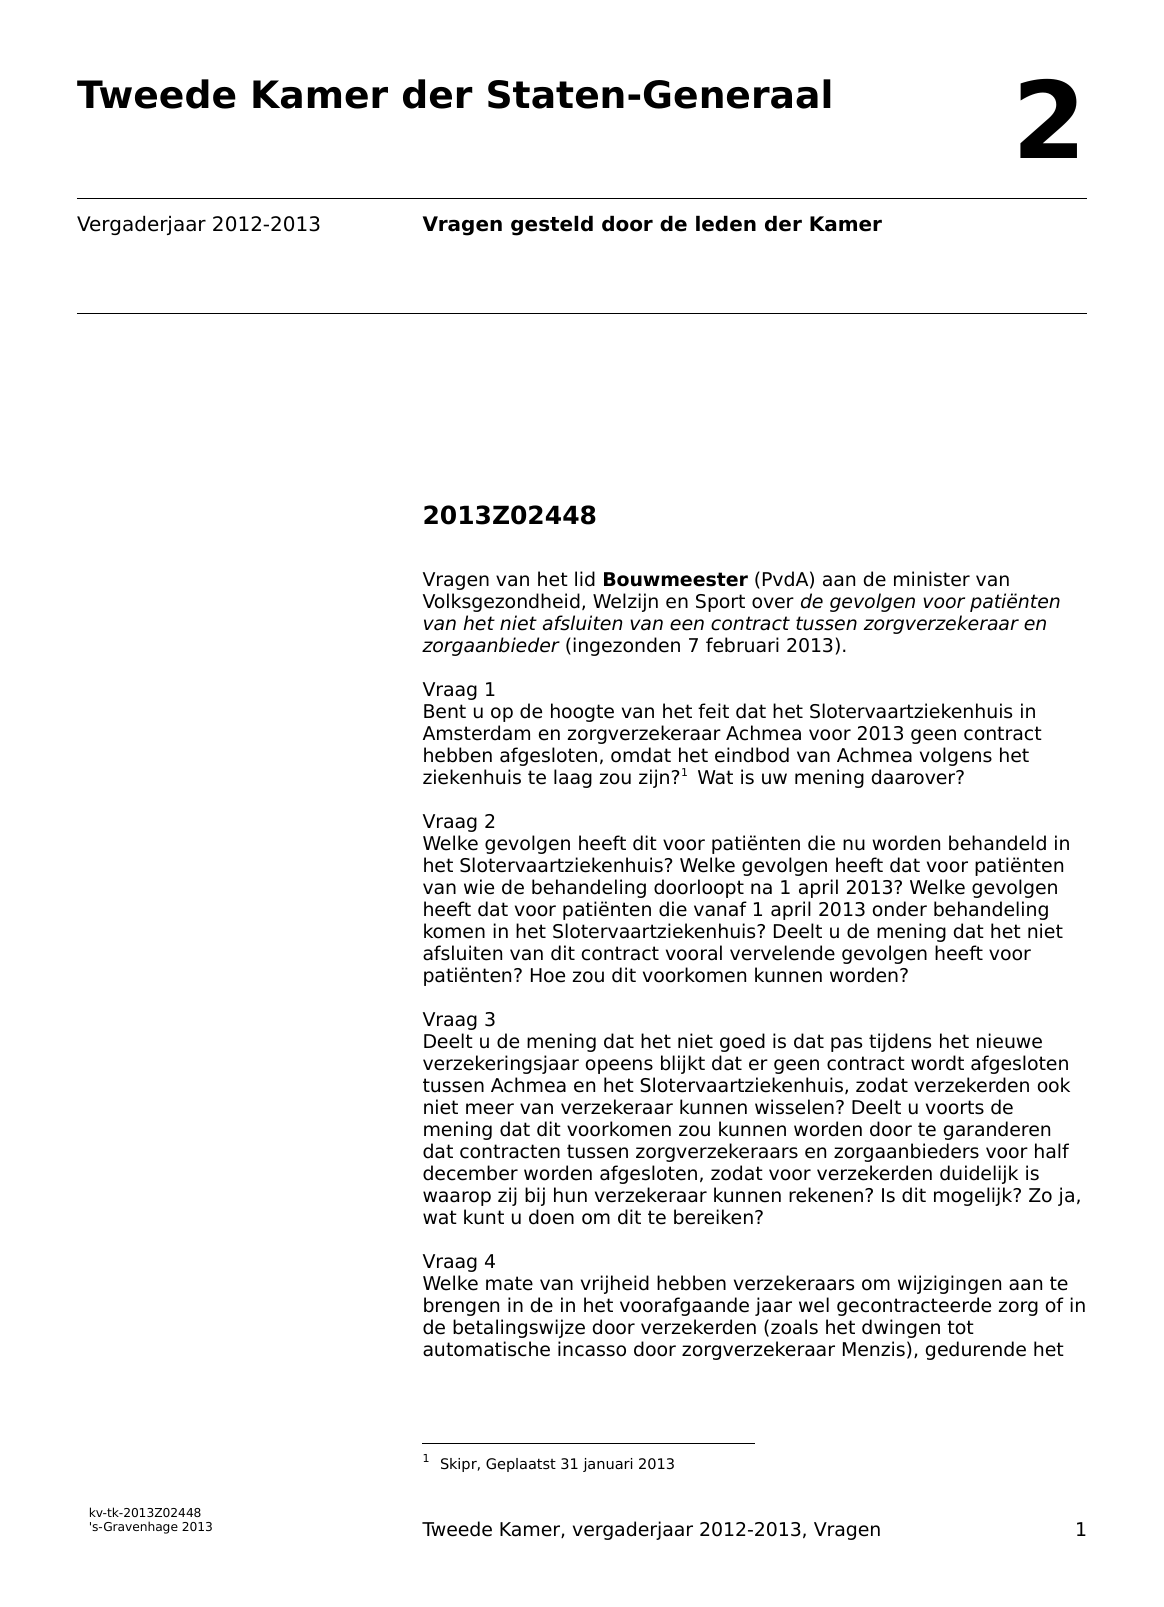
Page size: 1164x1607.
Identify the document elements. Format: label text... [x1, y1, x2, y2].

text Vraag 4 [422, 1251, 1087, 1273]
text Bent u op de hoogte van het feit dat het Slotervaartziekenhuis in Amsterdam en zorgverzekeraar Achmea voor 2013 geen contract hebben afgesloten, omdat het eindbod van Achmea volgens het ziekenhuis te laag zou zijn? Wat is uw mening daarover? [422, 701, 1087, 789]
text Vraag 3 [422, 1009, 1087, 1031]
text 2013Z02448 [422, 501, 1087, 531]
text Skipr, Geplaatst 31 januari 2013 [422, 1452, 1087, 1474]
text Deelt u de mening dat het niet goed is dat pas tijdens het nieuwe verzekeringsjaar opeens blijkt dat er geen contract wordt afgesloten tussen Achmea en het Slotervaartziekenhuis, zodat verzekerden ook niet meer van verzekeraar kunnen wisselen? Deelt u voorts de mening dat dit voorkomen zou kunnen worden door te garanderen dat contracten tussen zorgverzekeraars en zorgaanbieders voor half december worden afgesloten, zodat voor verzekerden duidelijk is waarop zij bij hun verzekeraar kunnen rekenen? Is dit mogelijk? Zo ja, wat kunt u doen om dit te bereiken? [422, 1031, 1087, 1229]
table_header 2 [886, 59, 1087, 198]
text 's-Gravenhage 2013 [88, 1520, 323, 1534]
table_cell Vergaderjaar 2012-2013 [77, 199, 422, 313]
text Vraag 2 [422, 811, 1087, 833]
text kv-tk-2013Z02448 [88, 1506, 323, 1520]
text Welke mate van vrijheid hebben verzekeraars om wijzigingen aan te brengen in de in het voorafgaande jaar wel gecontracteerde zorg of in de betalingswijze door verzekerden (zoals het dwingen tot automatische incasso door zorgverzekeraar Menzis), gedurende het [422, 1273, 1087, 1361]
table_header Tweede Kamer der Staten-Generaal [77, 59, 886, 198]
text Vraag 1 [422, 679, 1087, 701]
table_cell Vragen gesteld door de leden der Kamer [422, 199, 1087, 313]
text Welke gevolgen heeft dit voor patiënten die nu worden behandeld in het Slotervaartziekenhuis? Welke gevolgen heeft dat voor patiënten van wie de behandeling doorloopt na 1 april 2013? Welke gevolgen heeft dat voor patiënten die vanaf 1 april 2013 onder behandeling komen in het Slotervaartziekenhuis? Deelt u de mening dat het niet afsluiten van dit contract vooral vervelende gevolgen heeft voor patiënten? Hoe zou dit voorkomen kunnen worden? [422, 833, 1087, 987]
text Vragen van het lid Bouwmeester (PvdA) aan de minister van Volksgezondheid, Welzijn en Sport over de gevolgen voor patiënten van het niet afsluiten van een contract tussen zorgverzekeraar en zorgaanbieder (ingezonden 7 februari 2013). [422, 569, 1087, 657]
